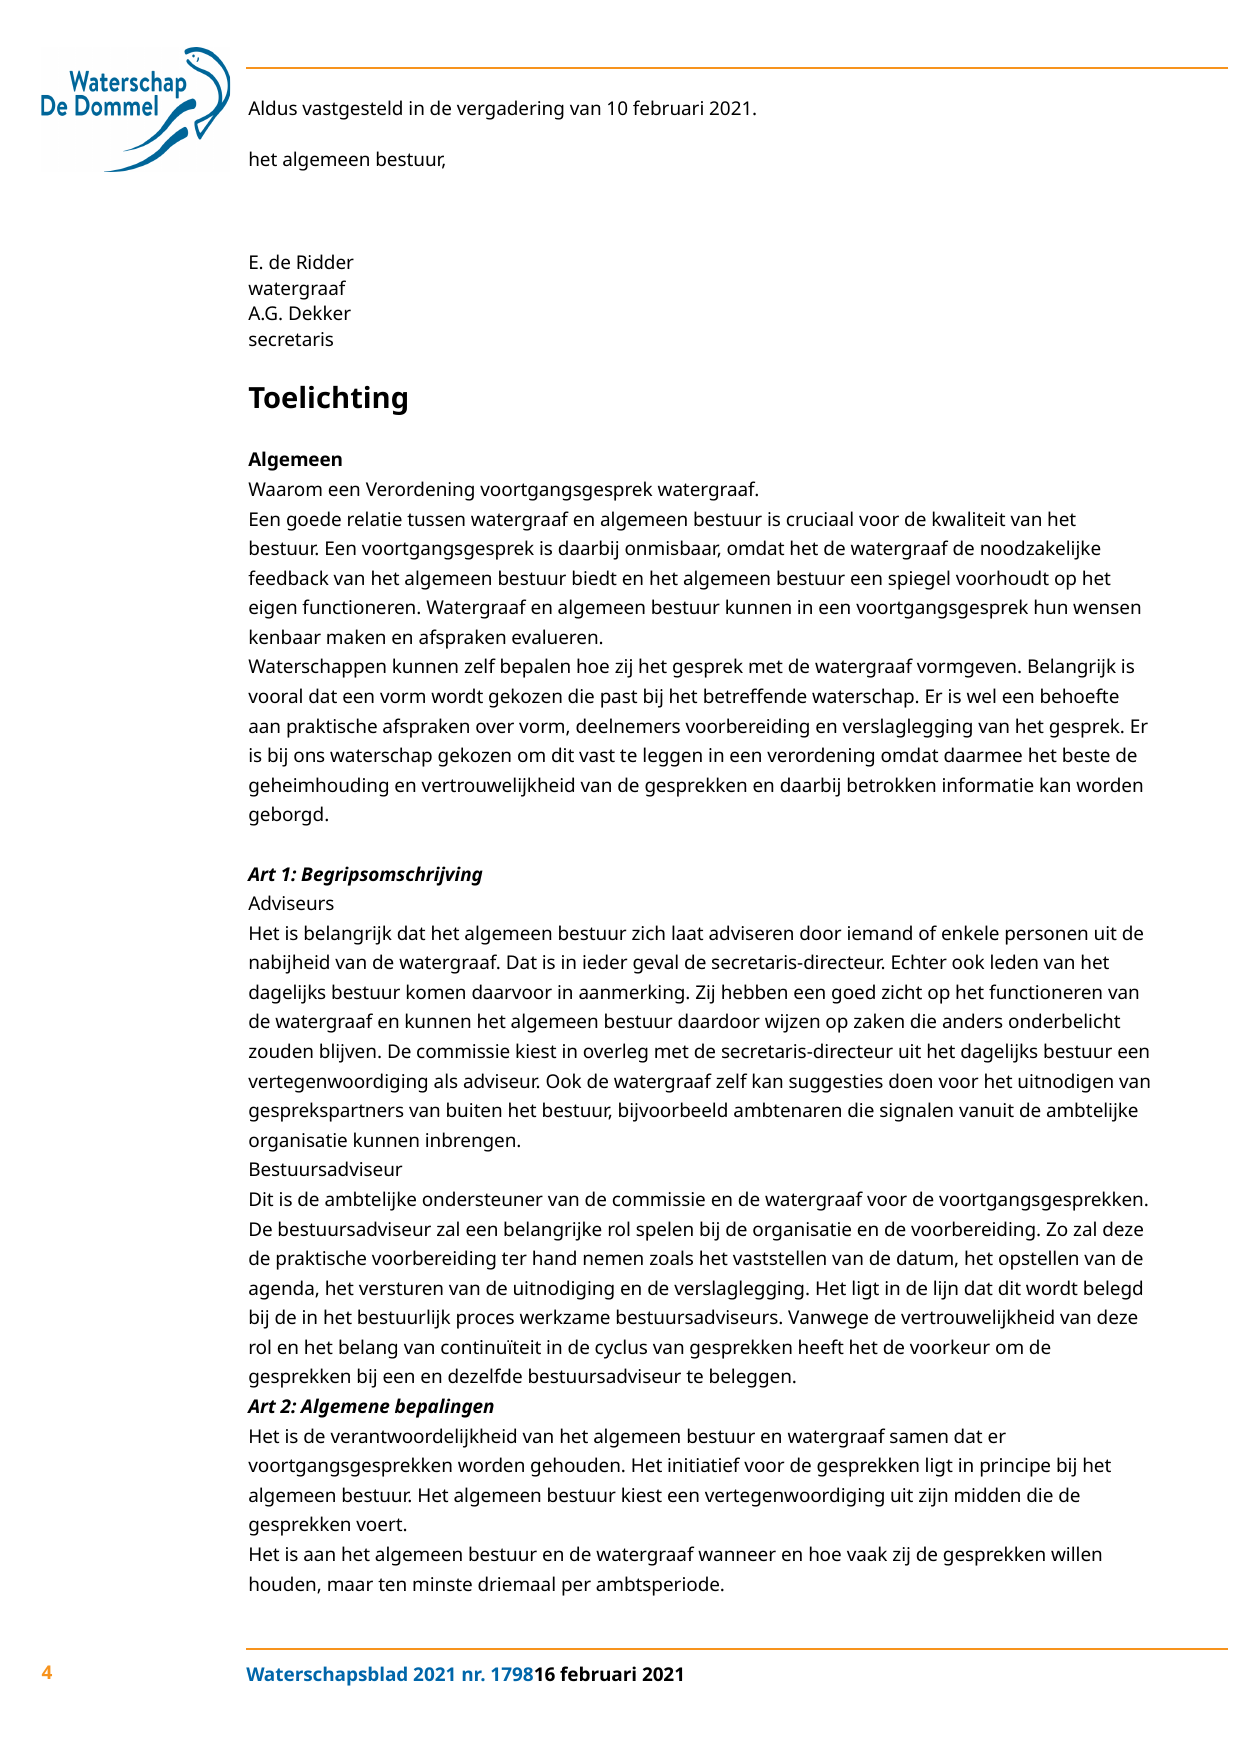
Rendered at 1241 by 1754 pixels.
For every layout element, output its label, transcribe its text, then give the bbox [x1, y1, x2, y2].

picture [198, 118, 210, 131]
picture [41, 47, 231, 172]
text A.G. Dekker [248, 301, 1152, 326]
text E. de Ridder [248, 249, 1152, 275]
text Het is aan het algemeen bestuur en de watergraaf wanneer en hoe vaak zij de gesprekken willen houden, maar ten minste driemaal per ambtsperiode. [248, 1541, 1152, 1597]
text Algemeen [248, 447, 1152, 472]
text watergraaf [248, 275, 1152, 301]
text Adviseurs [248, 890, 1152, 916]
text Waarom een Verordening voortgangsgesprek watergraaf. [248, 476, 1152, 502]
text Een goede relatie tussen watergraaf en algemeen bestuur is cruciaal voor de kwaliteit van het bestuur. Een voortgangsgesprek is daarbij onmisbaar, omdat het de watergraaf de noodzakelijke feedback van het algemeen bestuur biedt en het algemeen bestuur een spiegel voorhoudt op het eigen functioneren. Watergraaf en algemeen bestuur kunnen in een voortgangsgesprek hun wensen kenbaar maken en afspraken evalueren. [248, 506, 1152, 650]
picture [204, 47, 231, 76]
text Toelichting [248, 378, 1152, 417]
text Waterschappen kunnen zelf bepalen hoe zij het gesprek met de watergraaf vormgeven. Belangrijk is vooral dat een vorm wordt gekozen die past bij het betreffende waterschap. Er is wel een behoefte aan praktische afspraken over vorm, deelnemers voorbereiding en verslaglegging van het gesprek. Er is bij ons waterschap gekozen om dit vast te leggen in een verordening omdat daarmee het beste de geheimhouding en vertrouwelijkheid van de gesprekken en daarbij betrokken informatie kan worden geborgd. [248, 654, 1152, 827]
text Het is belangrijk dat het algemeen bestuur zich laat adviseren door iemand of enkele personen uit de nabijheid van de watergraaf. Dat is in ieder geval de secretaris-directeur. Echter ook leden van het dagelijks bestuur komen daarvoor in aanmerking. Zij hebben een goed zicht op het functioneren van de watergraaf en kunnen het algemeen bestuur daardoor wijzen op zaken die anders onderbelicht zouden blijven. De commissie kiest in overleg met de secretaris-directeur uit het dagelijks bestuur een vertegenwoordiging als adviseur. Ook de watergraaf zelf kan suggesties doen voor het uitnodigen van gesprekspartners van buiten het bestuur, bijvoorbeeld ambtenaren die signalen vanuit de ambtelijke organisatie kunnen inbrengen. [248, 920, 1152, 1153]
text het algemeen bestuur, [248, 146, 1152, 172]
picture [45, 99, 51, 111]
text Dit is de ambtelijke ondersteuner van de commissie en de watergraaf voor de voortgangsgesprekken. De bestuursadviseur zal een belangrijke rol spelen bij de organisatie en de voorbereiding. Zo zal deze de praktische voorbereiding ter hand nemen zoals het vaststellen van de datum, het opstellen van de agenda, het versturen van de uitnodiging en de verslaglegging. Het ligt in de lijn dat dit wordt belegd bij de in het bestuurlijk proces werkzame bestuursadviseurs. Vanwege de vertrouwelijkheid van deze rol en het belang van continuïteit in de cyclus van gesprekken heeft het de voorkeur om de gesprekken bij een en dezelfde bestuursadviseur te beleggen. [248, 1186, 1152, 1389]
text Art 2: Algemene bepalingen [248, 1393, 1152, 1419]
text Het is de verantwoordelijkheid van het algemeen bestuur en watergraaf samen dat er voortgangsgesprekken worden gehouden. Het initiatief voor de gesprekken ligt in principe bij het algemeen bestuur. Het algemeen bestuur kiest een vertegenwoordiging uit zijn midden die de gesprekken voert. [248, 1423, 1152, 1537]
text Aldus vastgesteld in de vergadering van 10 februari 2021. [248, 95, 1152, 121]
text Bestuursadviseur [248, 1157, 1152, 1182]
text secretaris [248, 326, 1152, 352]
text Art 1: Begripsomschrijving [248, 861, 1152, 887]
